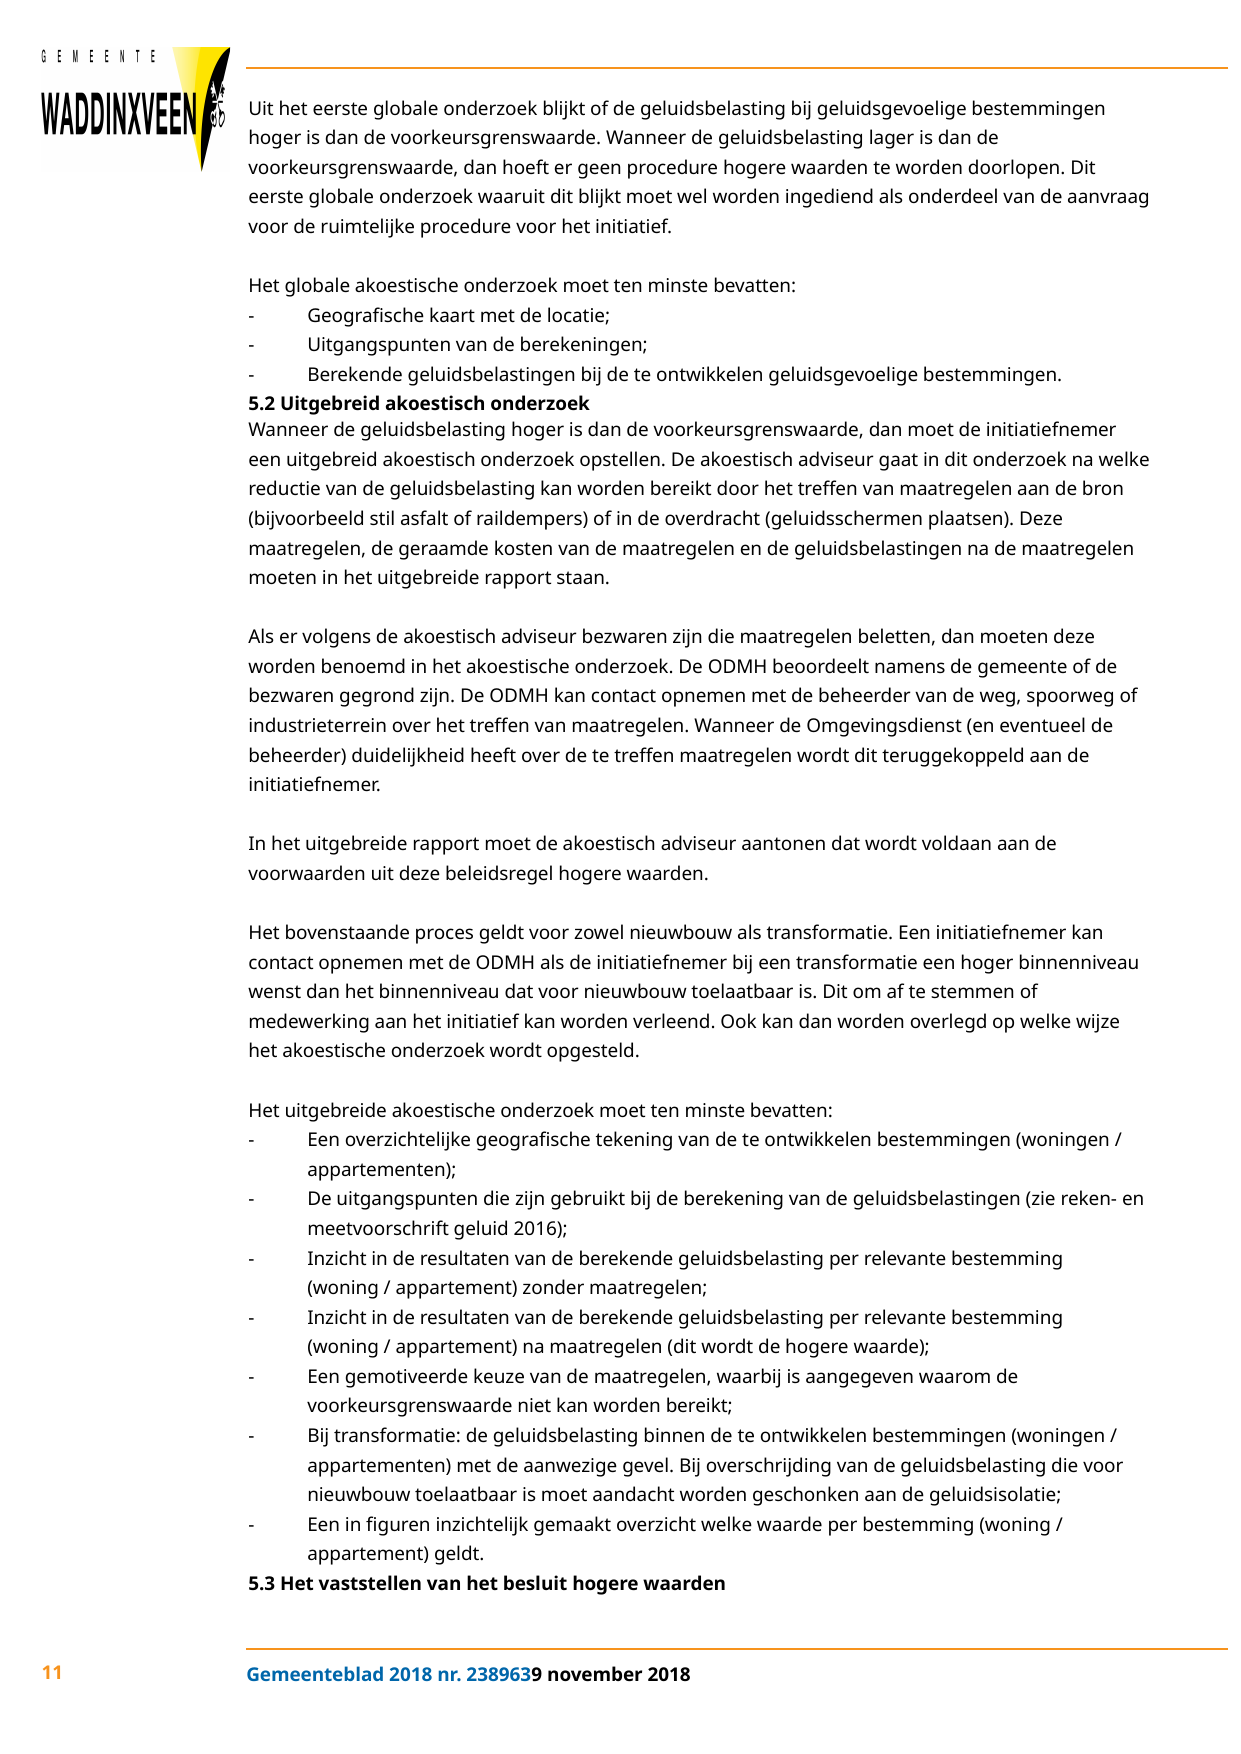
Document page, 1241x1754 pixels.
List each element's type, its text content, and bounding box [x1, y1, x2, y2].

text Als er volgens de akoestisch adviseur bezwaren zijn die maatregelen beletten, dan moeten deze worden benoemd in het akoestische onderzoek. De ODMH beoordeelt namens de gemeente of de bezwaren gegrond zijn. De ODMH kan contact opnemen met de beheerder van de weg, spoorweg of industrieterrein over het treffen van maatregelen. Wanneer de Omgevingsdienst (en eventueel de beheerder) duidelijkheid heeft over de te treffen maatregelen wordt dit teruggekoppeld aan de initiatiefnemer. [248, 623, 1152, 797]
list Uitgangspunten van de berekeningen; [248, 331, 1152, 357]
list De uitgangspunten die zijn gebruikt bij de berekening van de geluidsbelastingen (zie reken- en meetvoorschrift geluid 2016); [248, 1186, 1152, 1241]
text 5.3 Het vaststellen van het besluit hogere waarden [248, 1570, 1152, 1596]
list Inzicht in de resultaten van de berekende geluidsbelasting per relevante bestemming (woning / appartement) zonder maatregelen; [248, 1245, 1152, 1300]
list Een overzichtelijke geografische tekening van de te ontwikkelen bestemmingen (woningen / appartementen); [248, 1126, 1152, 1182]
text In het uitgebreide rapport moet de akoestisch adviseur aantonen dat wordt voldaan aan de voorwaarden uit deze beleidsregel hogere waarden. [248, 831, 1152, 886]
list Inzicht in de resultaten van de berekende geluidsbelasting per relevante bestemming (woning / appartement) na maatregelen (dit wordt de hogere waarde); [248, 1304, 1152, 1359]
list Geografische kaart met de locatie; [248, 302, 1152, 328]
text 5.2 Uitgebreid akoestisch onderzoek [248, 391, 1152, 416]
text Het globale akoestische onderzoek moet ten minste bevatten: [248, 272, 1152, 298]
list Een gemotiveerde keuze van de maatregelen, waarbij is aangegeven waarom de voorkeursgrenswaarde niet kan worden bereikt; [248, 1363, 1152, 1418]
list Berekende geluidsbelastingen bij de te ontwikkelen geluidsgevoelige bestemmingen. [248, 361, 1152, 387]
text Het uitgebreide akoestische onderzoek moet ten minste bevatten: [248, 1097, 1152, 1122]
list Bij transformatie: de geluidsbelasting binnen de te ontwikkelen bestemmingen (woningen / appartementen) met de aanwezige gevel. Bij overschrijding van de geluidsbelasting die voor nieuwbouw toelaatbaar is moet aandacht worden geschonken aan de geluidsisolatie; [248, 1422, 1152, 1507]
text Uit het eerste globale onderzoek blijkt of de geluidsbelasting bij geluidsgevoelige bestemmingen hoger is dan de voorkeursgrenswaarde. Wanneer de geluidsbelasting lager is dan de voorkeursgrenswaarde, dan hoeft er geen procedure hogere waarden te worden doorlopen. Dit eerste globale onderzoek waaruit dit blijkt moet wel worden ingediend als onderdeel van de aanvraag voor de ruimtelijke procedure voor het initiatief. [248, 95, 1152, 239]
picture [41, 47, 231, 172]
list Een in figuren inzichtelijk gemaakt overzicht welke waarde per bestemming (woning / appartement) geldt. [248, 1511, 1152, 1566]
text Wanneer de geluidsbelasting hoger is dan de voorkeursgrenswaarde, dan moet de initiatiefnemer een uitgebreid akoestisch onderzoek opstellen. De akoestisch adviseur gaat in dit onderzoek na welke reductie van de geluidsbelasting kan worden bereikt door het treffen van maatregelen aan de bron (bijvoorbeeld stil asfalt of raildempers) of in de overdracht (geluidsschermen plaatsen). Deze maatregelen, de geraamde kosten van de maatregelen en de geluidsbelastingen na de maatregelen moeten in het uitgebreide rapport staan. [248, 416, 1152, 590]
text Het bovenstaande proces geldt voor zowel nieuwbouw als transformatie. Een initiatiefnemer kan contact opnemen met de ODMH als de initiatiefnemer bij een transformatie een hoger binnenniveau wenst dan het binnenniveau dat voor nieuwbouw toelaatbaar is. Dit om af te stemmen of medewerking aan het initiatief kan worden verleend. Ook kan dan worden overlegd op welke wijze het akoestische onderzoek wordt opgesteld. [248, 919, 1152, 1063]
